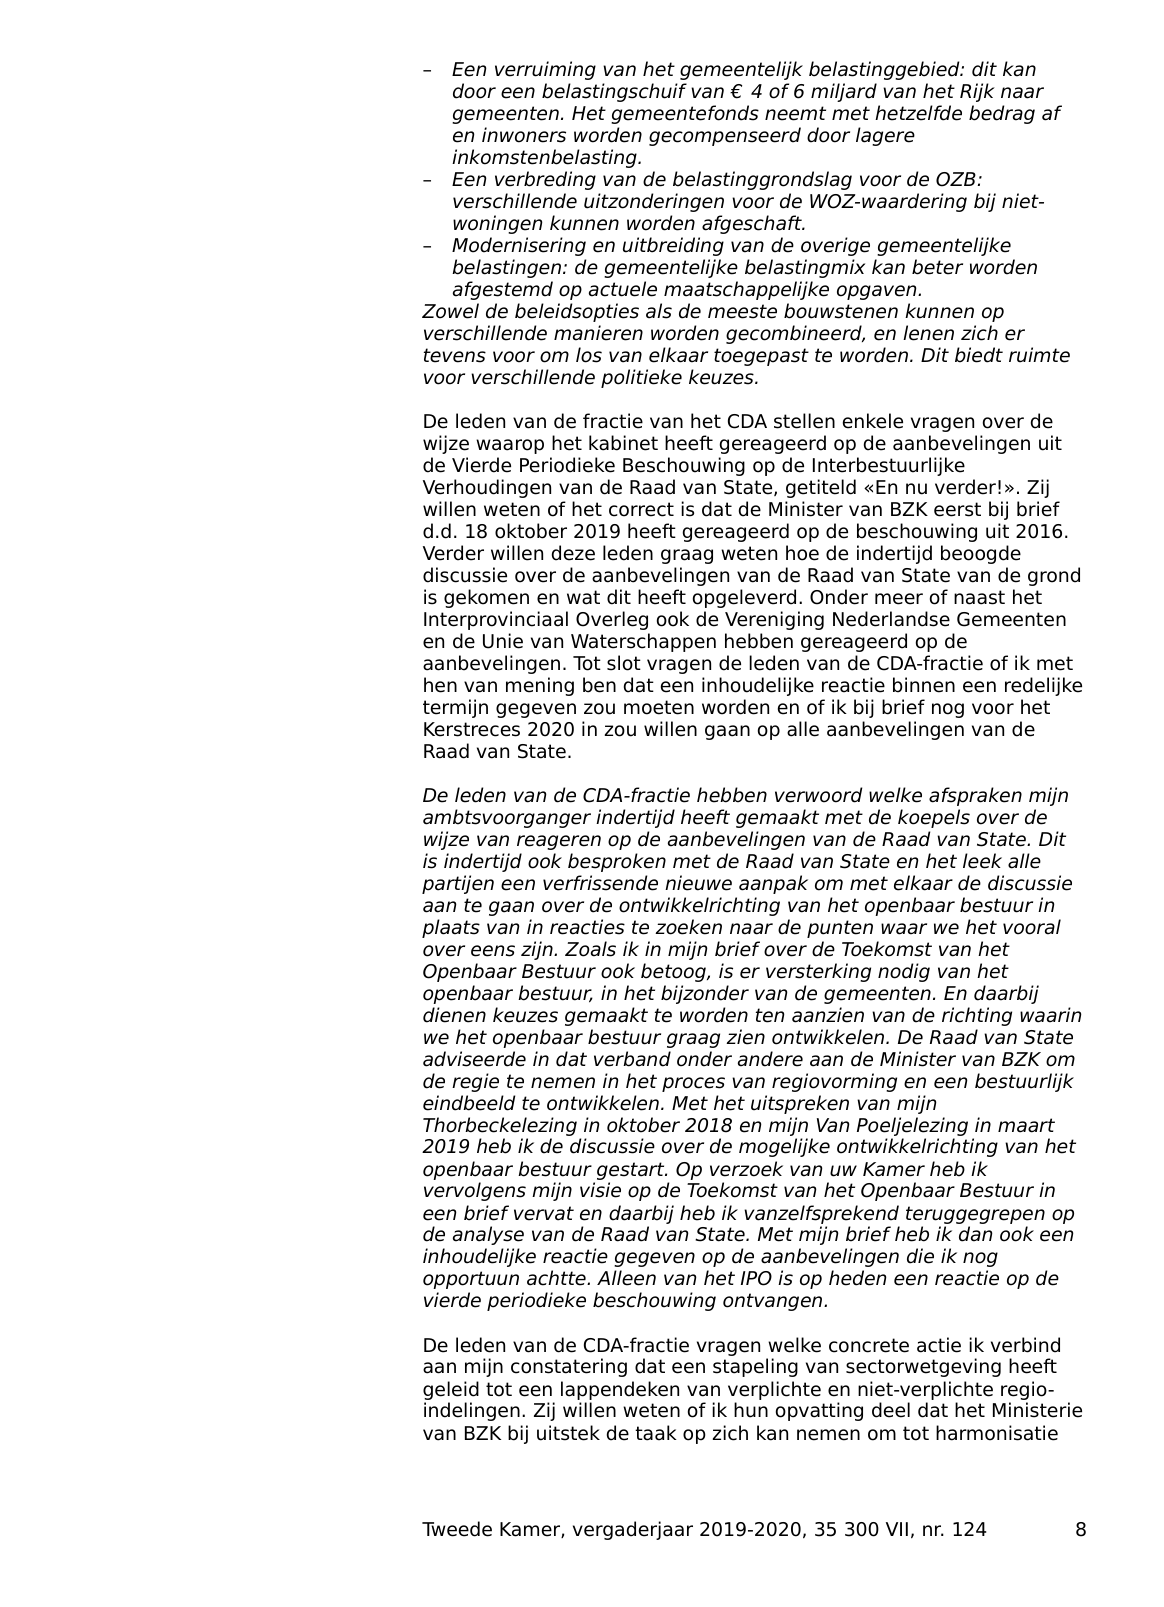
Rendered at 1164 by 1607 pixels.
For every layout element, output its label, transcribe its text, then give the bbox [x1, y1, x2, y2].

text De leden van de fractie van het CDA stellen enkele vragen over de wijze waarop het kabinet heeft gereageerd op de aanbevelingen uit de Vierde Periodieke Beschouwing op de Interbestuurlijke Verhoudingen van de Raad van State, getiteld «En nu verder!». Zij willen weten of het correct is dat de Minister van BZK eerst bij brief d.d. 18 oktober 2019 heeft gereageerd op de beschouwing uit 2016. Verder willen deze leden graag weten hoe de indertijd beoogde discussie over de aanbevelingen van de Raad van State van de grond is gekomen en wat dit heeft opgeleverd. Onder meer of naast het Interprovinciaal Overleg ook de Vereniging Nederlandse Gemeenten en de Unie van Waterschappen hebben gereageerd op de aanbevelingen. Tot slot vragen de leden van de CDA-fractie of ik met hen van mening ben dat een inhoudelijke reactie binnen een redelijke termijn gegeven zou moeten worden en of ik bij brief nog voor het Kerstreces 2020 in zou willen gaan op alle aanbevelingen van de Raad van State. [422, 411, 1087, 763]
text Zowel de beleidsopties als de meeste bouwstenen kunnen op verschillende manieren worden gecombineerd, en lenen zich er tevens voor om los van elkaar toegepast te worden. Dit biedt ruimte voor verschillende politieke keuzes. [422, 301, 1087, 389]
text De leden van de CDA-fractie hebben verwoord welke afspraken mijn ambtsvoorganger indertijd heeft gemaakt met de koepels over de wijze van reageren op de aanbevelingen van de Raad van State. Dit is indertijd ook besproken met de Raad van State en het leek alle partijen een verfrissende nieuwe aanpak om met elkaar de discussie aan te gaan over de ontwikkelrichting van het openbaar bestuur in plaats van in reacties te zoeken naar de punten waar we het vooral over eens zijn. Zoals ik in mijn brief over de Toekomst van het Openbaar Bestuur ook betoog, is er versterking nodig van het openbaar bestuur, in het bijzonder van de gemeenten. En daarbij dienen keuzes gemaakt te worden ten aanzien van de richting waarin we het openbaar bestuur graag zien ontwikkelen. De Raad van State adviseerde in dat verband onder andere aan de Minister van BZK om de regie te nemen in het proces van regiovorming en een bestuurlijk eindbeeld te ontwikkelen. Met het uitspreken van mijn Thorbeckelezing in oktober 2018 en mijn Van Poeljelezing in maart 2019 heb ik de discussie over de mogelijke ontwikkelrichting van het openbaar bestuur gestart. Op verzoek van uw Kamer heb ik vervolgens mijn visie op de Toekomst van het Openbaar Bestuur in een brief vervat en daarbij heb ik vanzelfsprekend teruggegrepen op de analyse van de Raad van State. Met mijn brief heb ik dan ook een inhoudelijke reactie gegeven op de aanbevelingen die ik nog opportuun achtte. Alleen van het IPO is op heden een reactie op de vierde periodieke beschouwing ontvangen. [422, 785, 1087, 1312]
text – Een verbreding van de belastinggrondslag voor de OZB: verschillende uitzonderingen voor de WOZ-waardering bij niet-woningen kunnen worden afgeschaft. [422, 169, 1087, 235]
text – Een verruiming van het gemeentelijk belastinggebied: dit kan door een belastingschuif van € 4 of 6 miljard van het Rijk naar gemeenten. Het gemeentefonds neemt met hetzelfde bedrag af en inwoners worden gecompenseerd door lagere inkomstenbelasting. [422, 59, 1087, 169]
text – Modernisering en uitbreiding van de overige gemeentelijke belastingen: de gemeentelijke belastingmix kan beter worden afgestemd op actuele maatschappelijke opgaven. [422, 235, 1087, 301]
text De leden van de CDA-fractie vragen welke concrete actie ik verbind aan mijn constatering dat een stapeling van sectorwetgeving heeft geleid tot een lappendeken van verplichte en niet-verplichte regio-indelingen. Zij willen weten of ik hun opvatting deel dat het Ministerie van BZK bij uitstek de taak op zich kan nemen om tot harmonisatie [422, 1334, 1087, 1444]
